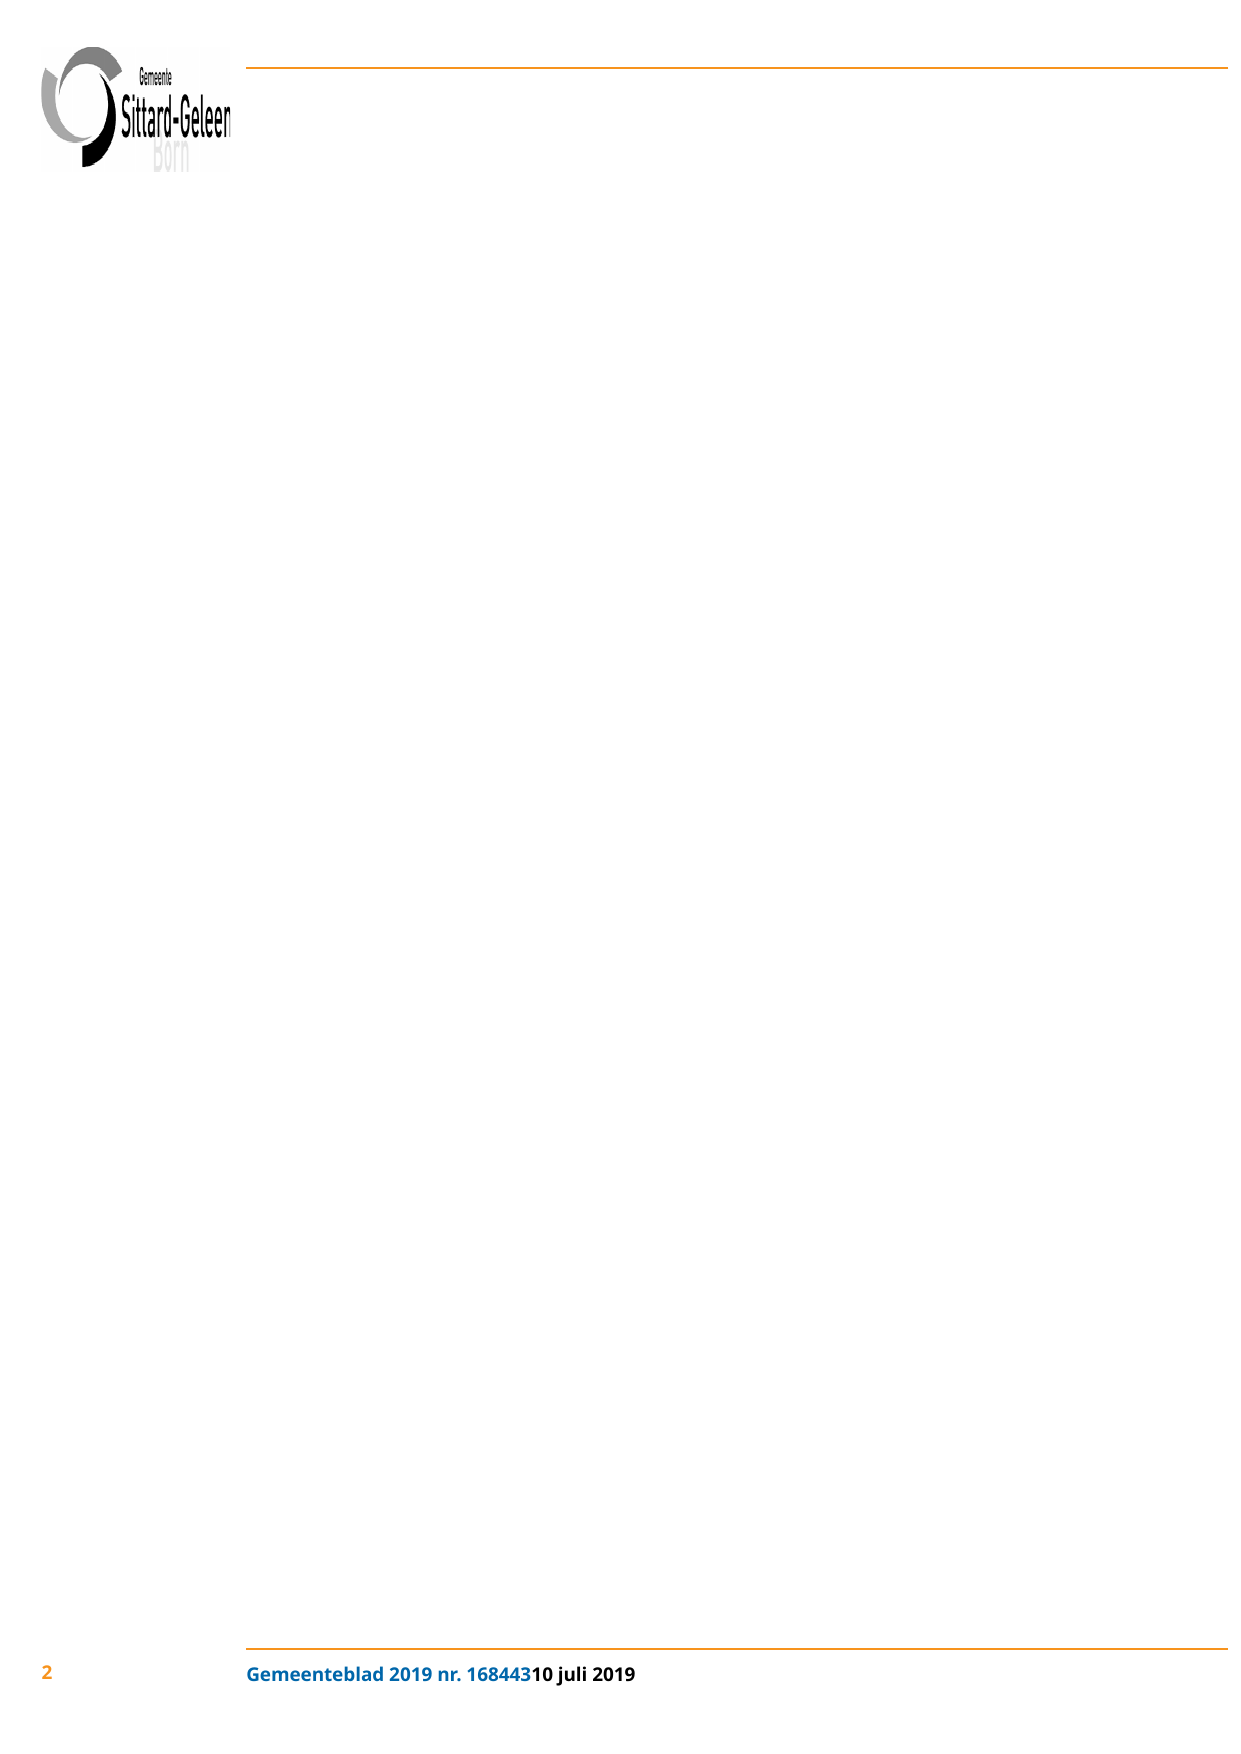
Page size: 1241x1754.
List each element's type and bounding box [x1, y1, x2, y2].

picture [41, 47, 231, 172]
